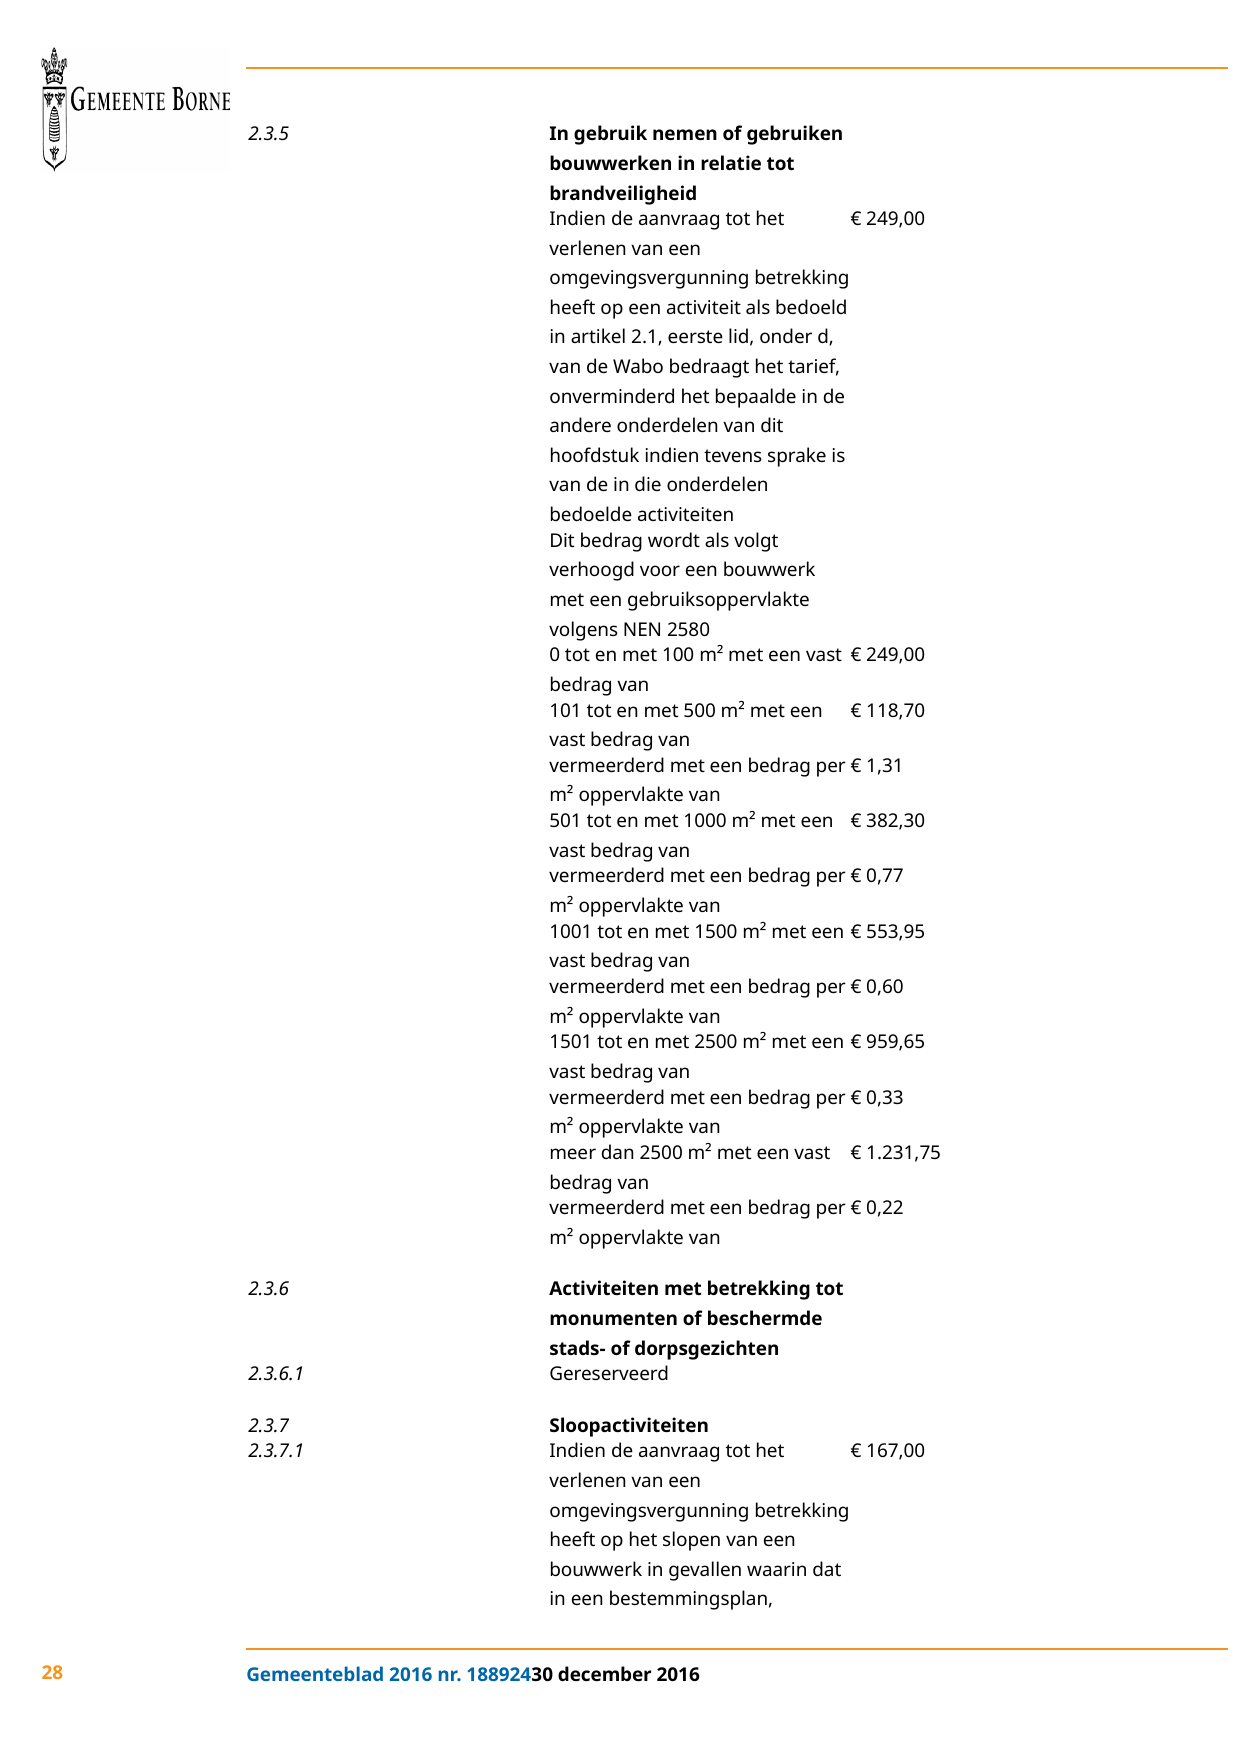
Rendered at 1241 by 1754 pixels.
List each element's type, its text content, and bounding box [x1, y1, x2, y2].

table_cell [248, 1084, 549, 1139]
table_cell 1501 tot en met 2500 m² met een vast bedrag van [549, 1029, 850, 1084]
table_cell € 118,70 [850, 697, 1152, 752]
table_cell € 0,60 [850, 973, 1152, 1029]
table_cell [850, 1412, 1152, 1438]
table_cell [850, 1250, 1152, 1276]
table_cell [248, 808, 549, 863]
table_cell [248, 205, 549, 527]
table_cell [248, 918, 549, 973]
table_cell 2.3.7 [248, 1412, 549, 1438]
table_cell [850, 527, 1152, 641]
table_cell [248, 1250, 549, 1276]
table_cell 0 tot en met 100 m² met een vast bedrag van [549, 641, 850, 697]
table_cell € 553,95 [850, 918, 1152, 973]
table_cell € 0,33 [850, 1084, 1152, 1139]
table_cell 2.3.6 [248, 1276, 549, 1361]
table_cell [248, 1139, 549, 1194]
table_cell 1001 tot en met 1500 m² met een vast bedrag van [549, 918, 850, 973]
table_cell 101 tot en met 500 m² met een vast bedrag van [549, 697, 850, 752]
table_cell € 0,77 [850, 863, 1152, 918]
table_cell vermeerderd met een bedrag per m² oppervlakte van [549, 1195, 850, 1250]
table_cell € 249,00 [850, 205, 1152, 527]
table_cell € 382,30 [850, 808, 1152, 863]
table_cell [248, 752, 549, 807]
table_cell [549, 1250, 850, 1276]
table_cell [850, 1276, 1152, 1361]
table_cell Gereserveerd [549, 1361, 850, 1386]
table_cell vermeerderd met een bedrag per m² oppervlakte van [549, 752, 850, 807]
table_cell 2.3.7.1 [248, 1438, 549, 1611]
table_cell [549, 95, 850, 121]
table_cell [850, 95, 1152, 121]
table_cell meer dan 2500 m² met een vast bedrag van [549, 1139, 850, 1194]
table_cell [248, 1029, 549, 1084]
table_cell 501 tot en met 1000 m² met een vast bedrag van [549, 808, 850, 863]
table_cell Dit bedrag wordt als volgt verhoogd voor een bouwwerk met een gebruiksoppervlakte volgens NEN 2580 [549, 527, 850, 641]
table_cell In gebruik nemen of gebruiken bouwwerken in relatie tot brandveiligheid [549, 121, 850, 205]
table_cell [248, 973, 549, 1029]
table_cell Sloopactiviteiten [549, 1412, 850, 1438]
table_cell [248, 1195, 549, 1250]
table_cell [248, 1386, 549, 1412]
table_cell [549, 1386, 850, 1412]
table_cell € 1.231,75 [850, 1139, 1152, 1194]
table_cell 2.3.5 [248, 121, 549, 205]
table_cell € 249,00 [850, 641, 1152, 697]
table_cell € 167,00 [850, 1438, 1152, 1611]
table_cell [248, 641, 549, 697]
table_cell [850, 1386, 1152, 1412]
table_cell € 1,31 [850, 752, 1152, 807]
table_cell [850, 1361, 1152, 1386]
table_cell [248, 697, 549, 752]
picture [41, 47, 231, 172]
table_cell Activiteiten met betrekking tot monumenten of beschermde stads- of dorpsgezichten [549, 1276, 850, 1361]
table_cell vermeerderd met een bedrag per m² oppervlakte van [549, 1084, 850, 1139]
table_cell Indien de aanvraag tot het verlenen van een omgevingsvergunning betrekking heeft op het slopen van een bouwwerk in gevallen waarin dat in een bestemmingsplan, [549, 1438, 850, 1611]
table_cell € 0,22 [850, 1195, 1152, 1250]
table_cell vermeerderd met een bedrag per m² oppervlakte van [549, 973, 850, 1029]
table_cell [248, 95, 549, 121]
table_cell Indien de aanvraag tot het verlenen van een omgevingsvergunning betrekking heeft op een activiteit als bedoeld in artikel 2.1, eerste lid, onder d, van de Wabo bedraagt het tarief, onverminderd het bepaalde in de andere onderdelen van dit hoofdstuk indien tevens sprake is van de in die onderdelen bedoelde activiteiten [549, 205, 850, 527]
table_cell 2.3.6.1 [248, 1361, 549, 1386]
table_cell vermeerderd met een bedrag per m² oppervlakte van [549, 863, 850, 918]
table_cell [248, 527, 549, 641]
table_cell € 959,65 [850, 1029, 1152, 1084]
table_cell [850, 121, 1152, 205]
table_cell [248, 863, 549, 918]
